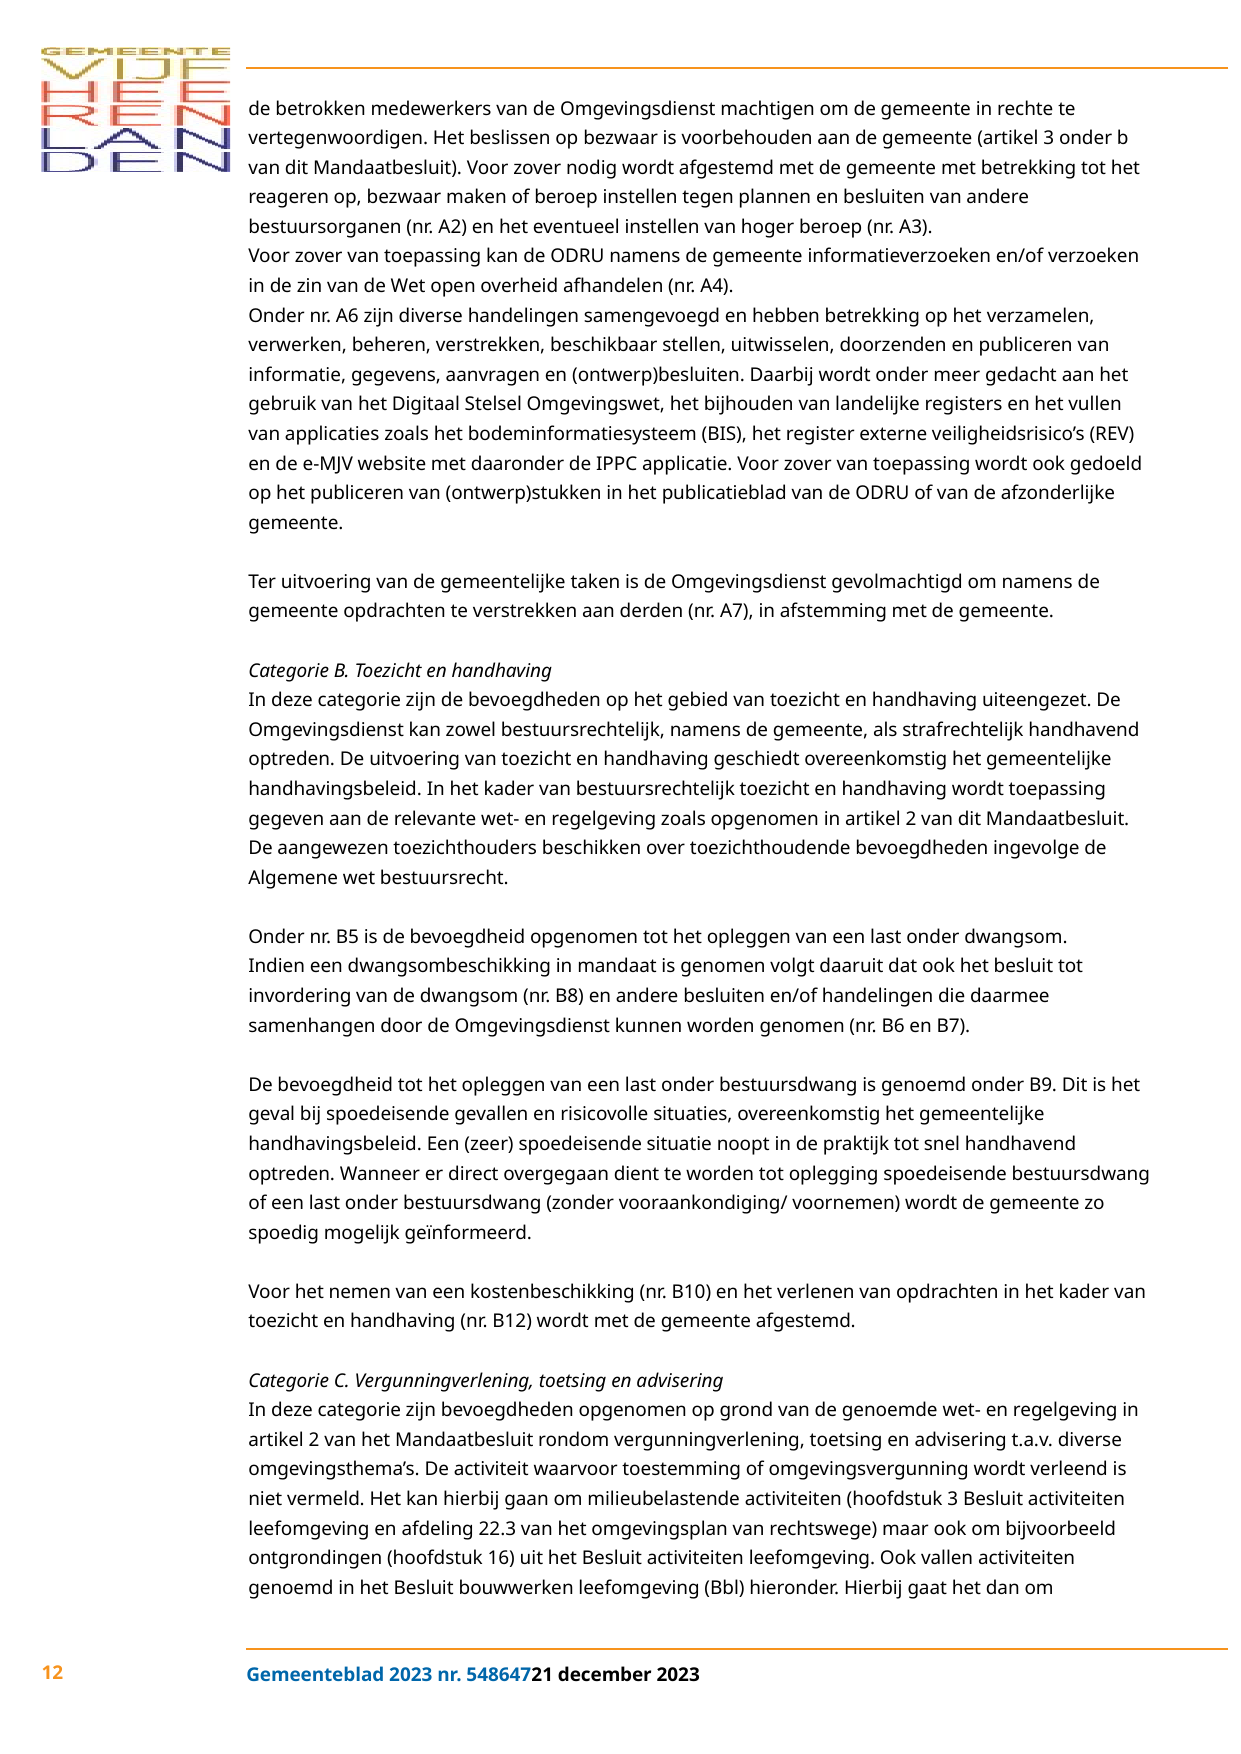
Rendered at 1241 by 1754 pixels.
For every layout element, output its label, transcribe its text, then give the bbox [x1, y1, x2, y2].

text Onder nr. A6 zijn diverse handelingen samengevoegd en hebben betrekking op het verzamelen, verwerken, beheren, verstrekken, beschikbaar stellen, uitwisselen, doorzenden en publiceren van informatie, gegevens, aanvragen en (ontwerp)besluiten. Daarbij wordt onder meer gedacht aan het gebruik van het Digitaal Stelsel Omgevingswet, het bijhouden van landelijke registers en het vullen van applicaties zoals het bodeminformatiesysteem (BIS), het register externe veiligheidsrisico’s (REV) en de e-MJV website met daaronder de IPPC applicatie. Voor zover van toepassing wordt ook gedoeld op het publiceren van (ontwerp)stukken in het publicatieblad van de ODRU of van de afzonderlijke gemeente. [248, 302, 1152, 535]
text Categorie B. Toezicht en handhaving [248, 657, 1152, 683]
text Categorie C. Vergunningverlening, toetsing en advisering [248, 1367, 1152, 1393]
text In deze categorie zijn de bevoegdheden op het gebied van toezicht en handhaving uiteengezet. De Omgevingsdienst kan zowel bestuursrechtelijk, namens de gemeente, als strafrechtelijk handhavend optreden. De uitvoering van toezicht en handhaving geschiedt overeenkomstig het gemeentelijke handhavingsbeleid. In het kader van bestuursrechtelijk toezicht en handhaving wordt toepassing gegeven aan de relevante wet- en regelgeving zoals opgenomen in artikel 2 van dit Mandaatbesluit. De aangewezen toezichthouders beschikken over toezichthoudende bevoegdheden ingevolge de Algemene wet bestuursrecht. [248, 686, 1152, 890]
text De bevoegdheid tot het opleggen van een last onder bestuursdwang is genoemd onder B9. Dit is het geval bij spoedeisende gevallen en risicovolle situaties, overeenkomstig het gemeentelijke handhavingsbeleid. Een (zeer) spoedeisende situatie noopt in de praktijk tot snel handhavend optreden. Wanneer er direct overgegaan dient te worden tot oplegging spoedeisende bestuursdwang of een last onder bestuursdwang (zonder vooraankondiging/ voornemen) wordt de gemeente zo spoedig mogelijk geïnformeerd. [248, 1071, 1152, 1245]
text Voor zover van toepassing kan de ODRU namens de gemeente informatieverzoeken en/of verzoeken in de zin van de Wet open overheid afhandelen (nr. A4). [248, 243, 1152, 298]
text Ter uitvoering van de gemeentelijke taken is de Omgevingsdienst gevolmachtigd om namens de gemeente opdrachten te verstrekken aan derden (nr. A7), in afstemming met de gemeente. [248, 568, 1152, 623]
text In deze categorie zijn bevoegdheden opgenomen op grond van de genoemde wet- en regelgeving in artikel 2 van het Mandaatbesluit rondom vergunningverlening, toetsing en advisering t.a.v. diverse omgevingsthema’s. De activiteit waarvoor toestemming of omgevingsvergunning wordt verleend is niet vermeld. Het kan hierbij gaan om milieubelastende activiteiten (hoofdstuk 3 Besluit activiteiten leefomgeving en afdeling 22.3 van het omgevingsplan van rechtswege) maar ook om bijvoorbeeld ontgrondingen (hoofdstuk 16) uit het Besluit activiteiten leefomgeving. Ook vallen activiteiten genoemd in het Besluit bouwwerken leefomgeving (Bbl) hieronder. Hierbij gaat het dan om [248, 1396, 1152, 1600]
text Voor het nemen van een kostenbeschikking (nr. B10) en het verlenen van opdrachten in het kader van toezicht en handhaving (nr. B12) wordt met de gemeente afgestemd. [248, 1278, 1152, 1333]
text de betrokken medewerkers van de Omgevingsdienst machtigen om de gemeente in rechte te vertegenwoordigen. Het beslissen op bezwaar is voorbehouden aan de gemeente (artikel 3 onder b van dit Mandaatbesluit). Voor zover nodig wordt afgestemd met de gemeente met betrekking tot het reageren op, bezwaar maken of beroep instellen tegen plannen en besluiten van andere bestuursorganen (nr. A2) en het eventueel instellen van hoger beroep (nr. A3). [248, 95, 1152, 239]
text Indien een dwangsombeschikking in mandaat is genomen volgt daaruit dat ook het besluit tot invordering van de dwangsom (nr. B8) en andere besluiten en/of handelingen die daarmee samenhangen door de Omgevingsdienst kunnen worden genomen (nr. B6 en B7). [248, 953, 1152, 1038]
text Onder nr. B5 is de bevoegdheid opgenomen tot het opleggen van een last onder dwangsom. [248, 923, 1152, 949]
picture [41, 47, 231, 172]
